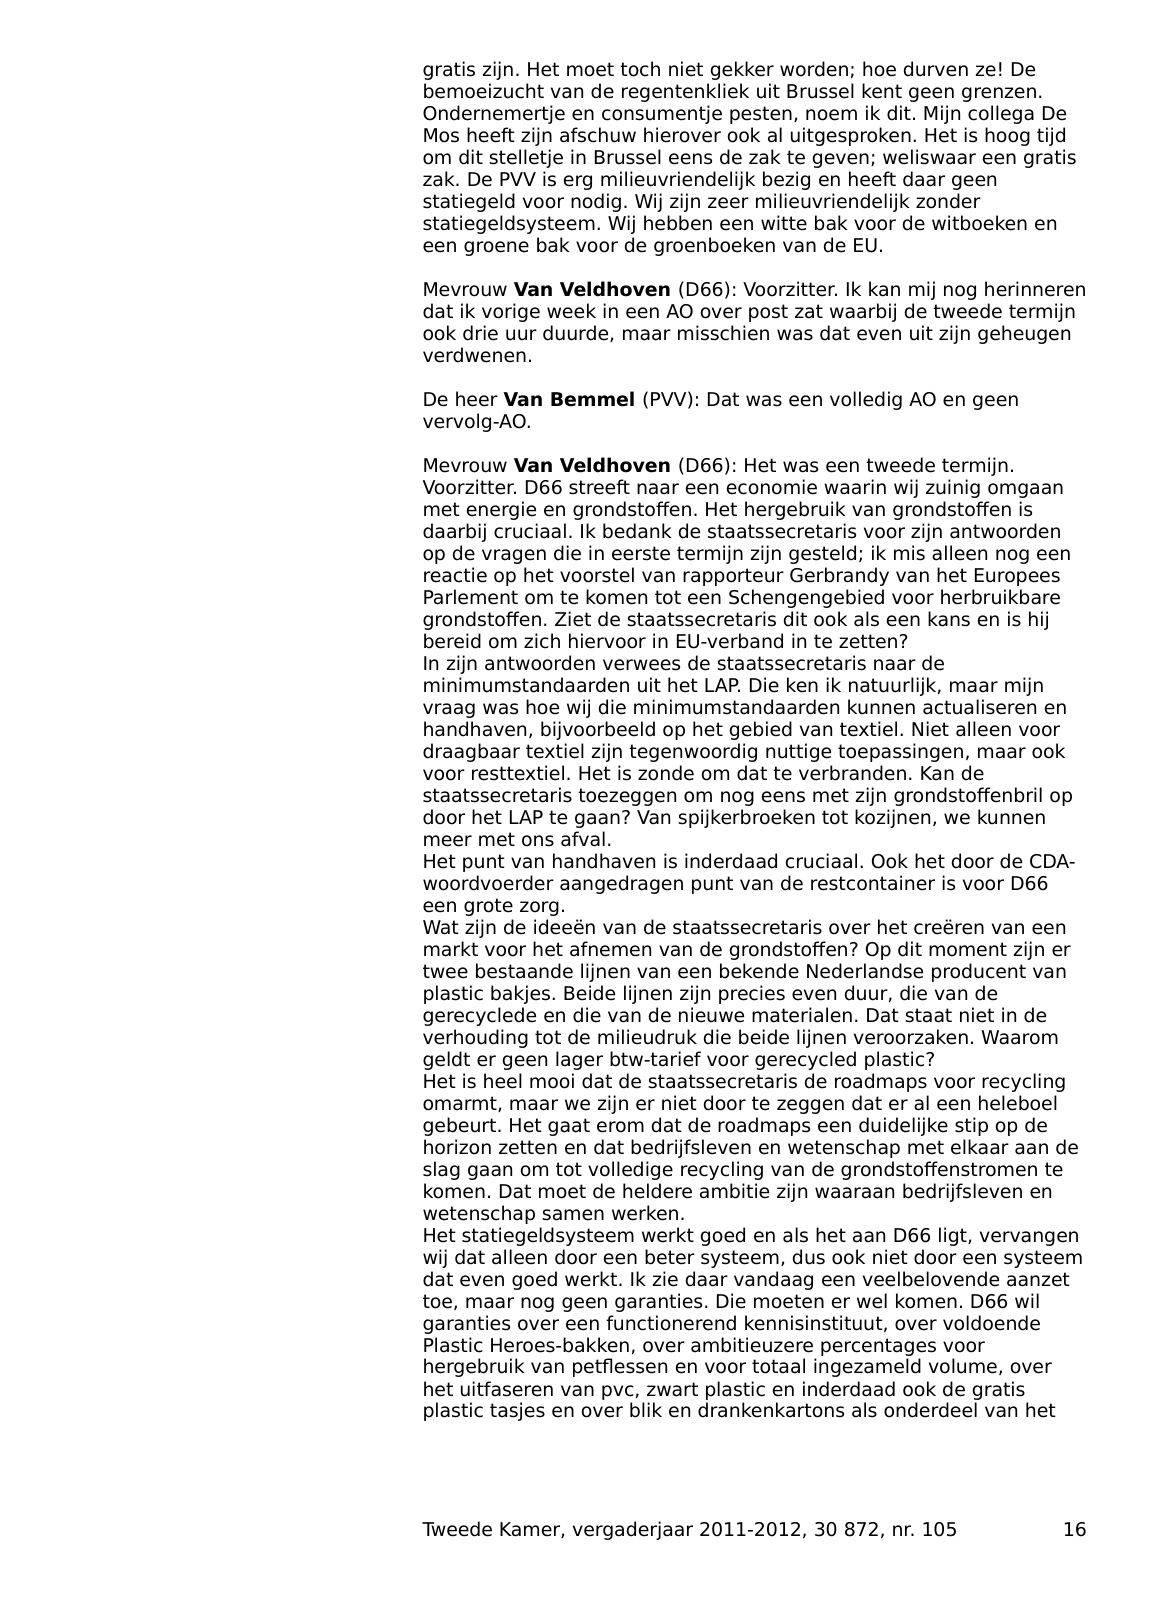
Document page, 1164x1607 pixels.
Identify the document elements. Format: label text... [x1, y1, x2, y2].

text Het is heel mooi dat de staatssecretaris de roadmaps voor recycling omarmt, maar we zijn er niet door te zeggen dat er al een heleboel gebeurt. Het gaat erom dat de roadmaps een duidelijke stip op de horizon zetten en dat bedrijfsleven en wetenschap met elkaar aan de slag gaan om tot volledige recycling van de grondstoffenstromen te komen. Dat moet de heldere ambitie zijn waaraan bedrijfsleven en wetenschap samen werken. [422, 1071, 1087, 1224]
text De heer Van Bemmel (PVV): Dat was een volledig AO en geen vervolg-AO. [422, 389, 1087, 433]
text Het punt van handhaven is inderdaad cruciaal. Ook het door de CDA-woordvoerder aangedragen punt van de restcontainer is voor D66 een grote zorg. [422, 851, 1087, 917]
text gratis zijn. Het moet toch niet gekker worden; hoe durven ze! De bemoeizucht van de regentenkliek uit Brussel kent geen grenzen. Ondernemertje en consumentje pesten, noem ik dit. Mijn collega De Mos heeft zijn afschuw hierover ook al uitgesproken. Het is hoog tijd om dit stelletje in Brussel eens de zak te geven; weliswaar een gratis zak. De PVV is erg milieuvriendelijk bezig en heeft daar geen statiegeld voor nodig. Wij zijn zeer milieuvriendelijk zonder statiegeldsysteem. Wij hebben een witte bak voor de witboeken en een groene bak voor de groenboeken van de EU. [422, 59, 1087, 257]
text Wat zijn de ideeën van de staatssecretaris over het creëren van een markt voor het afnemen van de grondstoffen? Op dit moment zijn er twee bestaande lijnen van een bekende Nederlandse producent van plastic bakjes. Beide lijnen zijn precies even duur, die van de gerecyclede en die van de nieuwe materialen. Dat staat niet in de verhouding tot de milieudruk die beide lijnen veroorzaken. Waarom geldt er geen lager btw-tarief voor gerecycled plastic? [422, 917, 1087, 1071]
text Mevrouw Van Veldhoven (D66): Het was een tweede termijn. [422, 455, 1087, 477]
text In zijn antwoorden verwees de staatssecretaris naar de minimumstandaarden uit het LAP. Die ken ik natuurlijk, maar mijn vraag was hoe wij die minimumstandaarden kunnen actualiseren en handhaven, bijvoorbeeld op het gebied van textiel. Niet alleen voor draagbaar textiel zijn tegenwoordig nuttige toepassingen, maar ook voor resttextiel. Het is zonde om dat te verbranden. Kan de staatssecretaris toezeggen om nog eens met zijn grondstoffenbril op door het LAP te gaan? Van spijkerbroeken tot kozijnen, we kunnen meer met ons afval. [422, 653, 1087, 851]
text Voorzitter. D66 streeft naar een economie waarin wij zuinig omgaan met energie en grondstoffen. Het hergebruik van grondstoffen is daarbij cruciaal. Ik bedank de staatssecretaris voor zijn antwoorden op de vragen die in eerste termijn zijn gesteld; ik mis alleen nog een reactie op het voorstel van rapporteur Gerbrandy van het Europees Parlement om te komen tot een Schengengebied voor herbruikbare grondstoffen. Ziet de staatssecretaris dit ook als een kans en is hij bereid om zich hiervoor in EU-verband in te zetten? [422, 477, 1087, 653]
text Mevrouw Van Veldhoven (D66): Voorzitter. Ik kan mij nog herinneren dat ik vorige week in een AO over post zat waarbij de tweede termijn ook drie uur duurde, maar misschien was dat even uit zijn geheugen verdwenen. [422, 279, 1087, 367]
text Het statiegeldsysteem werkt goed en als het aan D66 ligt, vervangen wij dat alleen door een beter systeem, dus ook niet door een systeem dat even goed werkt. Ik zie daar vandaag een veelbelovende aanzet toe, maar nog geen garanties. Die moeten er wel komen. D66 wil garanties over een functionerend kennisinstituut, over voldoende Plastic Heroes-bakken, over ambitieuzere percentages voor hergebruik van petflessen en voor totaal ingezameld volume, over het uitfaseren van pvc, zwart plastic en inderdaad ook de gratis plastic tasjes en over blik en drankenkartons als onderdeel van het [422, 1224, 1087, 1422]
